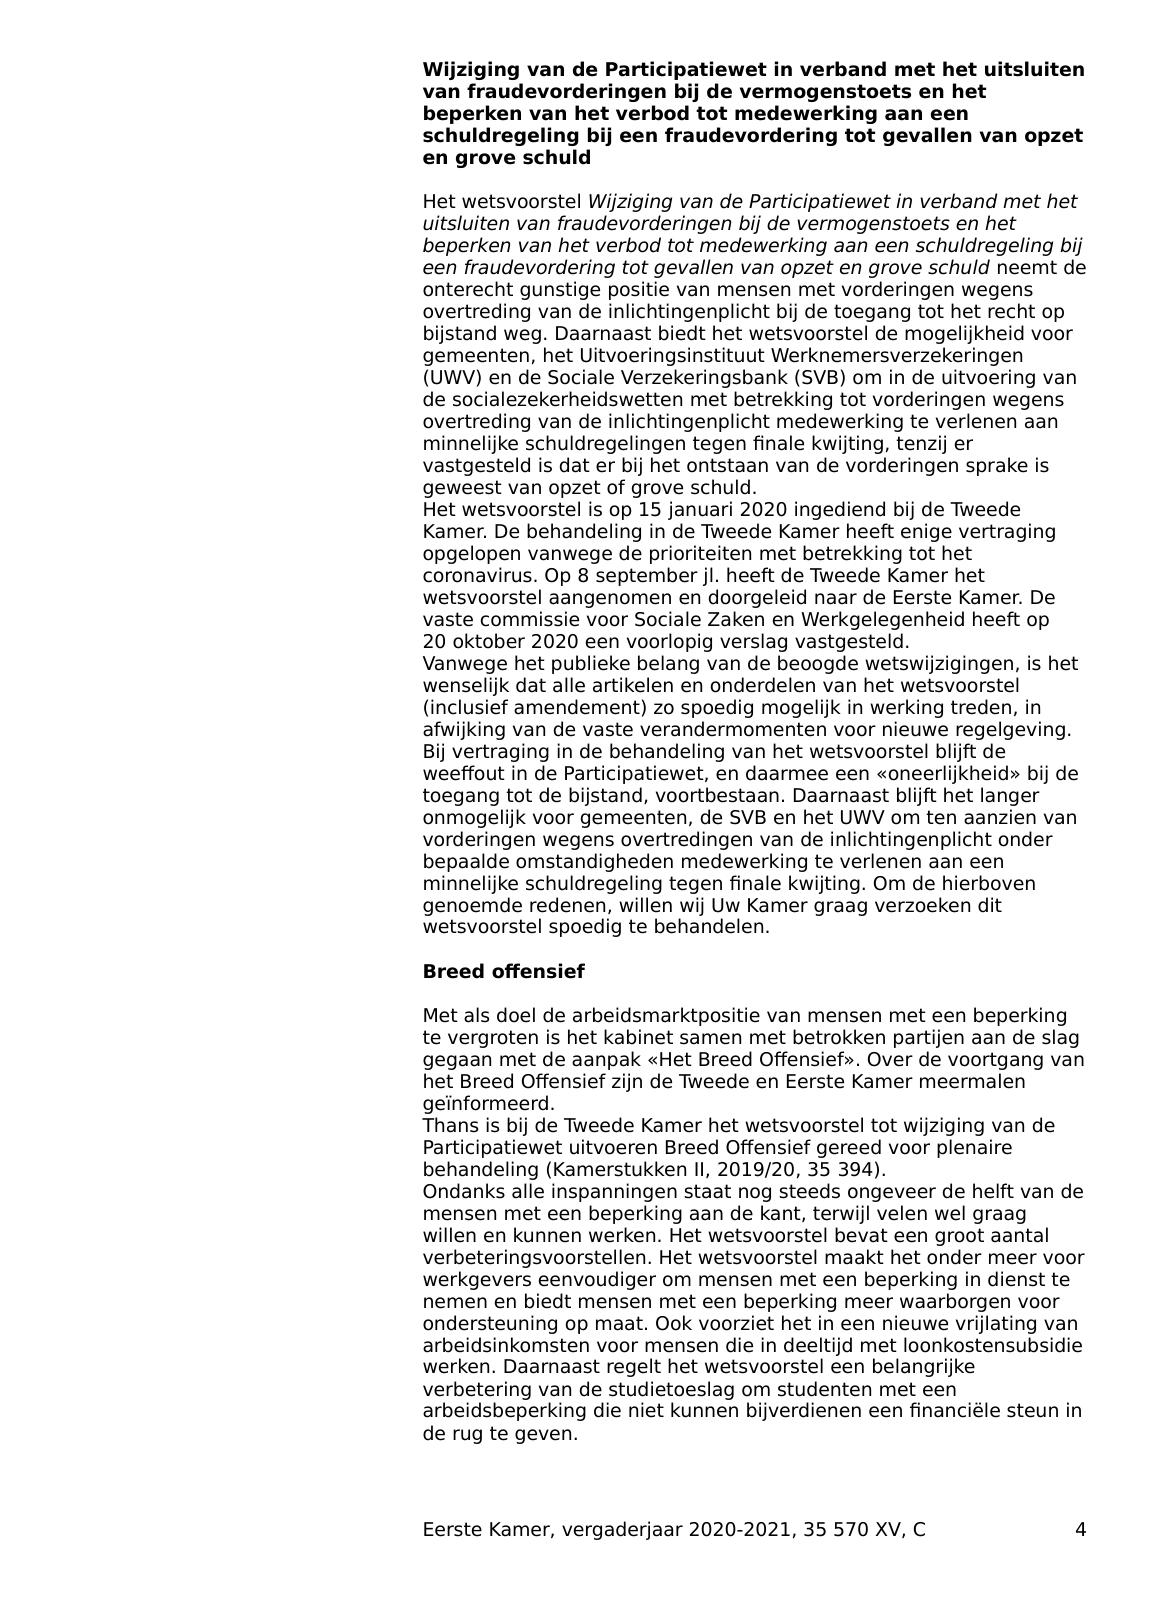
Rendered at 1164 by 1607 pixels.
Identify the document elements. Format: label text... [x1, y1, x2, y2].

subtitle Breed offensief [422, 961, 1087, 983]
text Ondanks alle inspanningen staat nog steeds ongeveer de helft van de mensen met een beperking aan de kant, terwijl velen wel graag willen en kunnen werken. Het wetsvoorstel bevat een groot aantal verbeteringsvoorstellen. Het wetsvoorstel maakt het onder meer voor werkgevers eenvoudiger om mensen met een beperking in dienst te nemen en biedt mensen met een beperking meer waarborgen voor ondersteuning op maat. Ook voorziet het in een nieuwe vrijlating van arbeidsinkomsten voor mensen die in deeltijd met loonkostensubsidie werken. Daarnaast regelt het wetsvoorstel een belangrijke verbetering van de studietoeslag om studenten met een arbeidsbeperking die niet kunnen bijverdienen een financiële steun in de rug te geven. [422, 1181, 1087, 1444]
subtitle Wijziging van de Participatiewet in verband met het uitsluiten van fraudevorderingen bij de vermogenstoets en het beperken van het verbod tot medewerking aan een schuldregeling bij een fraudevordering tot gevallen van opzet en grove schuld [422, 59, 1087, 169]
text Met als doel de arbeidsmarktpositie van mensen met een beperking te vergroten is het kabinet samen met betrokken partijen aan de slag gegaan met de aanpak «Het Breed Offensief». Over de voortgang van het Breed Offensief zijn de Tweede en Eerste Kamer meermalen geïnformeerd. [422, 1005, 1087, 1115]
text Het wetsvoorstel is op 15 januari 2020 ingediend bij de Tweede Kamer. De behandeling in de Tweede Kamer heeft enige vertraging opgelopen vanwege de prioriteiten met betrekking tot het coronavirus. Op 8 september jl. heeft de Tweede Kamer het wetsvoorstel aangenomen en doorgeleid naar de Eerste Kamer. De vaste commissie voor Sociale Zaken en Werkgelegenheid heeft op 20 oktober 2020 een voorlopig verslag vastgesteld. [422, 499, 1087, 653]
text Vanwege het publieke belang van de beoogde wetswijzigingen, is het wenselijk dat alle artikelen en onderdelen van het wetsvoorstel (inclusief amendement) zo spoedig mogelijk in werking treden, in afwijking van de vaste verandermomenten voor nieuwe regelgeving. Bij vertraging in de behandeling van het wetsvoorstel blijft de weeffout in de Participatiewet, en daarmee een «oneerlijkheid» bij de toegang tot de bijstand, voortbestaan. Daarnaast blijft het langer onmogelijk voor gemeenten, de SVB en het UWV om ten aanzien van vorderingen wegens overtredingen van de inlichtingenplicht onder bepaalde omstandigheden medewerking te verlenen aan een minnelijke schuldregeling tegen finale kwijting. Om de hierboven genoemde redenen, willen wij Uw Kamer graag verzoeken dit wetsvoorstel spoedig te behandelen. [422, 653, 1087, 938]
text Het wetsvoorstel Wijziging van de Participatiewet in verband met het uitsluiten van fraudevorderingen bij de vermogenstoets en het beperken van het verbod tot medewerking aan een schuldregeling bij een fraudevordering tot gevallen van opzet en grove schuld neemt de onterecht gunstige positie van mensen met vorderingen wegens overtreding van de inlichtingenplicht bij de toegang tot het recht op bijstand weg. Daarnaast biedt het wetsvoorstel de mogelijkheid voor gemeenten, het Uitvoeringsinstituut Werknemersverzekeringen (UWV) en de Sociale Verzekeringsbank (SVB) om in de uitvoering van de socialezekerheidswetten met betrekking tot vorderingen wegens overtreding van de inlichtingenplicht medewerking te verlenen aan minnelijke schuldregelingen tegen finale kwijting, tenzij er vastgesteld is dat er bij het ontstaan van de vorderingen sprake is geweest van opzet of grove schuld. [422, 191, 1087, 499]
text Thans is bij de Tweede Kamer het wetsvoorstel tot wijziging van de Participatiewet uitvoeren Breed Offensief gereed voor plenaire behandeling (Kamerstukken II, 2019/20, 35 394). [422, 1115, 1087, 1181]
